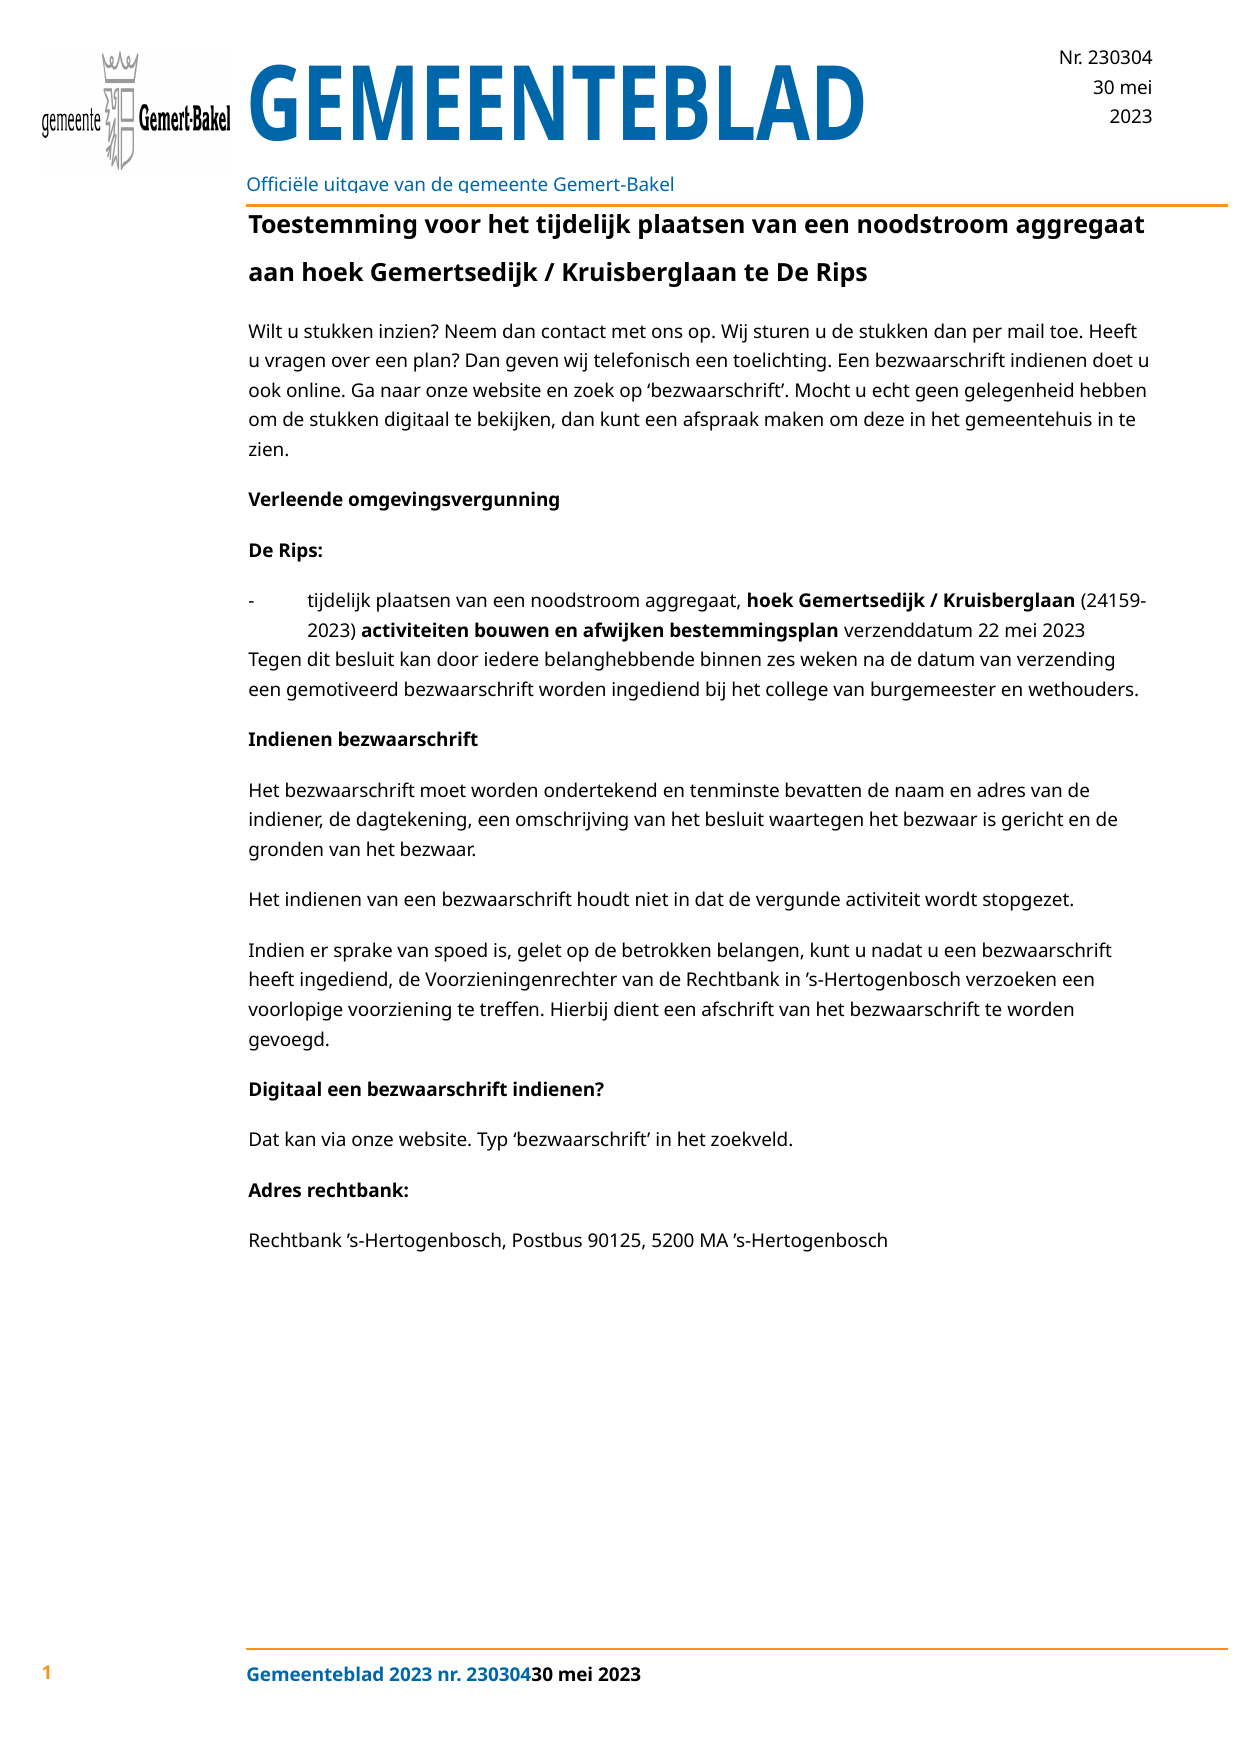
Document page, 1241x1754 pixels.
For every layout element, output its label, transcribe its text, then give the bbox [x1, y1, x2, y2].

list tijdelijk plaatsen van een noodstroom aggregaat, hoek Gemertsedijk / Kruisberglaan (24159-2023) activiteiten bouwen en afwijken bestemmingsplan verzenddatum 22 mei 2023 [248, 587, 1152, 643]
text Tegen dit besluit kan door iedere belanghebbende binnen zes weken na de datum van verzending een gemotiveerd bezwaarschrift worden ingediend bij het college van burgemeester en wethouders. [248, 647, 1152, 702]
text Wilt u stukken inzien? Neem dan contact met ons op. Wij sturen u de stukken dan per mail toe. Heeft u vragen over een plan? Dan geven wij telefonisch een toelichting. Een bezwaarschrift indienen doet u ook online. Ga naar onze website en zoek op ‘bezwaarschrift’. Mocht u echt geen gelegenheid hebben om de stukken digitaal te bekijken, dan kunt een afspraak maken om deze in het gemeentehuis in te zien. [248, 318, 1152, 462]
text Dat kan via onze website. Typ ‘bezwaarschrift’ in het zoekveld. [248, 1127, 1152, 1152]
text De Rips: [248, 537, 1152, 563]
picture [41, 47, 231, 172]
text Indienen bezwaarschrift [248, 727, 1152, 752]
text Toestemming voor het tijdelijk plaatsen van een noodstroom aggregaat aan hoek Gemertsedijk / Kruisberglaan te De Rips [248, 207, 1152, 288]
text Digitaal een bezwaarschrift indienen? [248, 1076, 1152, 1102]
text Verleende omgevingsvergunning [248, 487, 1152, 512]
text Het indienen van een bezwaarschrift houdt niet in dat de vergunde activiteit wordt stopgezet. [248, 887, 1152, 912]
text Adres rechtbank: [248, 1177, 1152, 1203]
text Rechtbank ’s-Hertogenbosch, Postbus 90125, 5200 MA ’s-Hertogenbosch [248, 1227, 1152, 1253]
text Indien er sprake van spoed is, gelet op de betrokken belangen, kunt u nadat u een bezwaarschrift heeft ingediend, de Voorzieningenrechter van de Rechtbank in ’s-Hertogenbosch verzoeken een voorlopige voorziening te treffen. Hierbij dient een afschrift van het bezwaarschrift te worden gevoegd. [248, 937, 1152, 1052]
text Het bezwaarschrift moet worden ondertekend en tenminste bevatten de naam en adres van de indiener, de dagtekening, een omschrijving van het besluit waartegen het bezwaar is gericht en de gronden van het bezwaar. [248, 777, 1152, 862]
